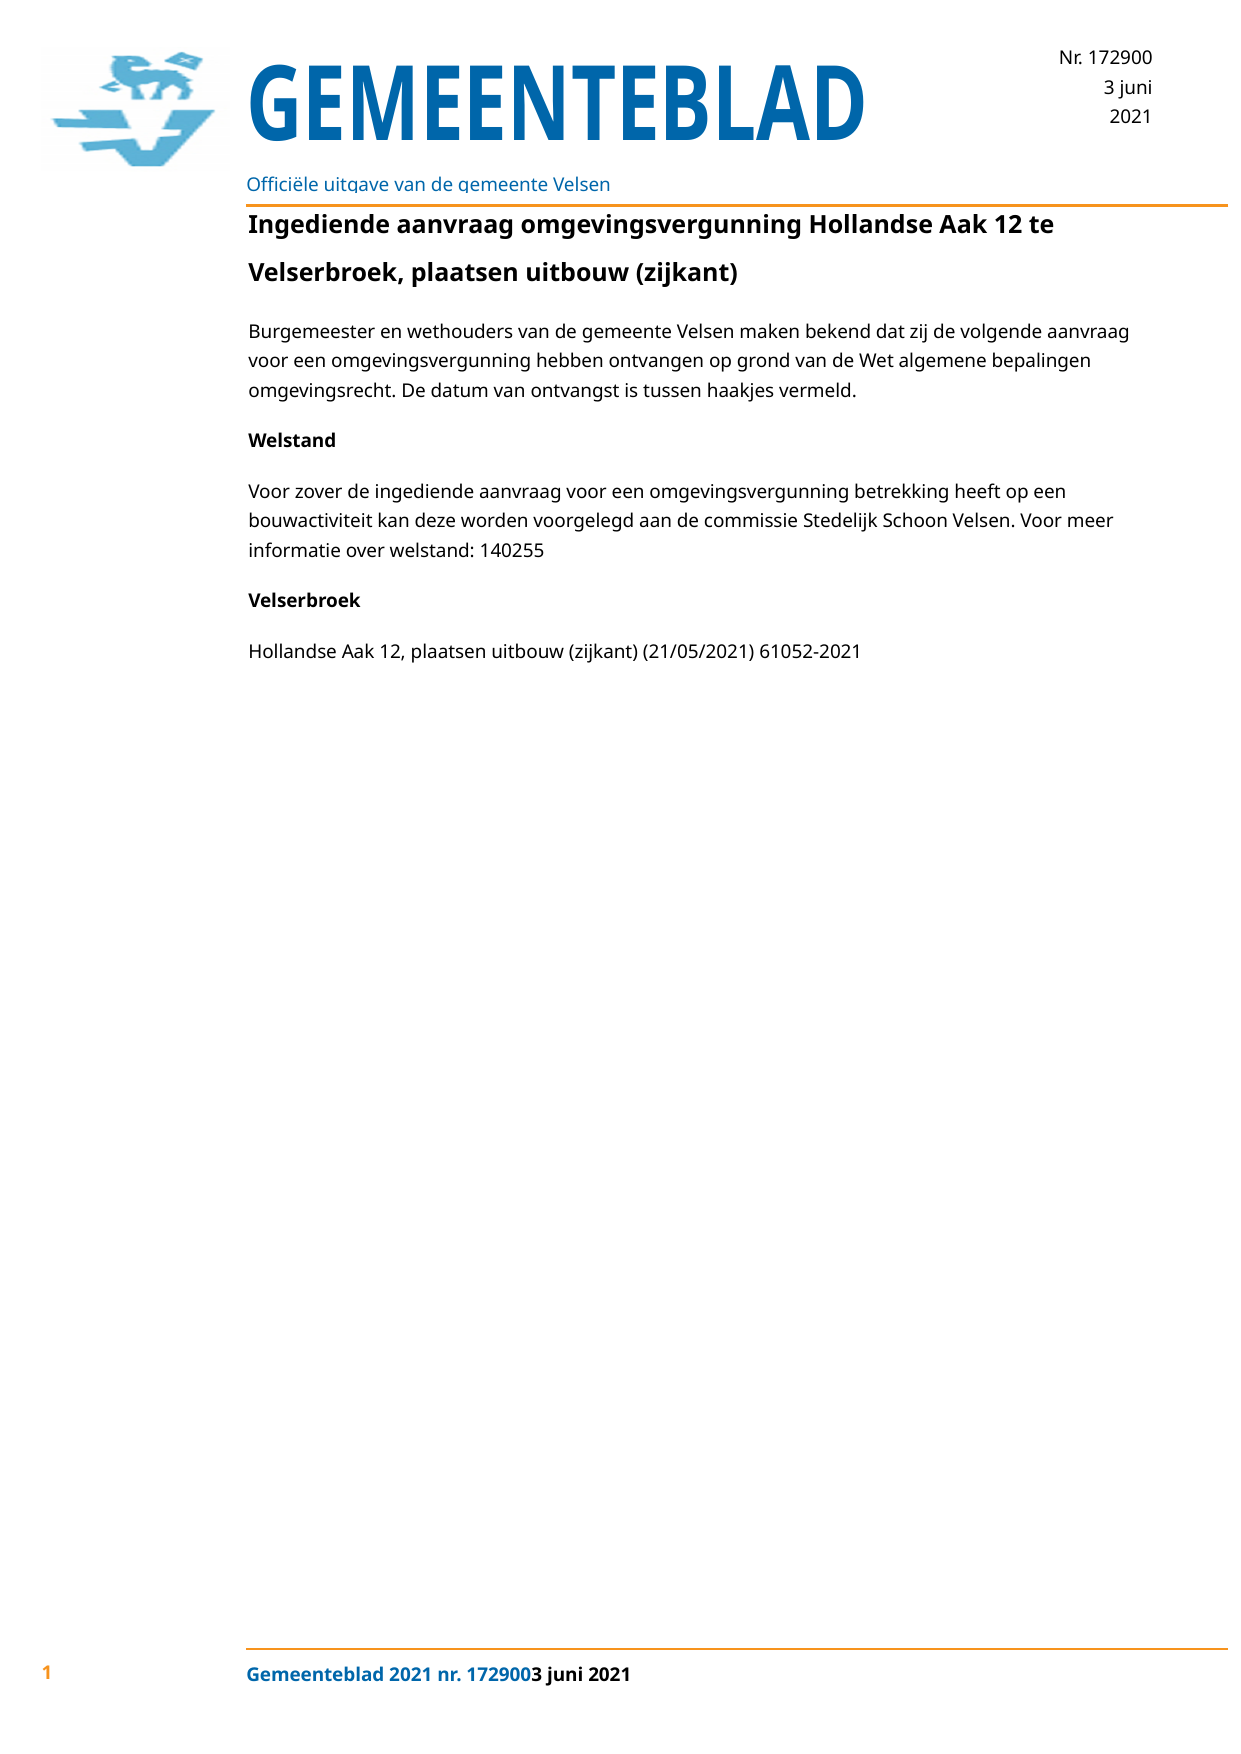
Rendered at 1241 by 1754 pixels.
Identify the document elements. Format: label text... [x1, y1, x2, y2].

text Hollandse Aak 12, plaatsen uitbouw (zijkant) (21/05/2021) 61052-2021 [248, 638, 1152, 664]
text Velserbroek [248, 587, 1152, 613]
picture [41, 47, 231, 172]
text Welstand [248, 427, 1152, 453]
text Ingediende aanvraag omgevingsvergunning Hollandse Aak 12 te Velserbroek, plaatsen uitbouw (zijkant) [248, 207, 1152, 288]
text Voor zover de ingediende aanvraag voor een omgevingsvergunning betrekking heeft op een bouwactiviteit kan deze worden voorgelegd aan de commissie Stedelijk Schoon Velsen. Voor meer informatie over welstand: 140255 [248, 478, 1152, 563]
text Burgemeester en wethouders van de gemeente Velsen maken bekend dat zij de volgende aanvraag voor een omgevingsvergunning hebben ontvangen op grond van de Wet algemene bepalingen omgevingsrecht. De datum van ontvangst is tussen haakjes vermeld. [248, 318, 1152, 403]
